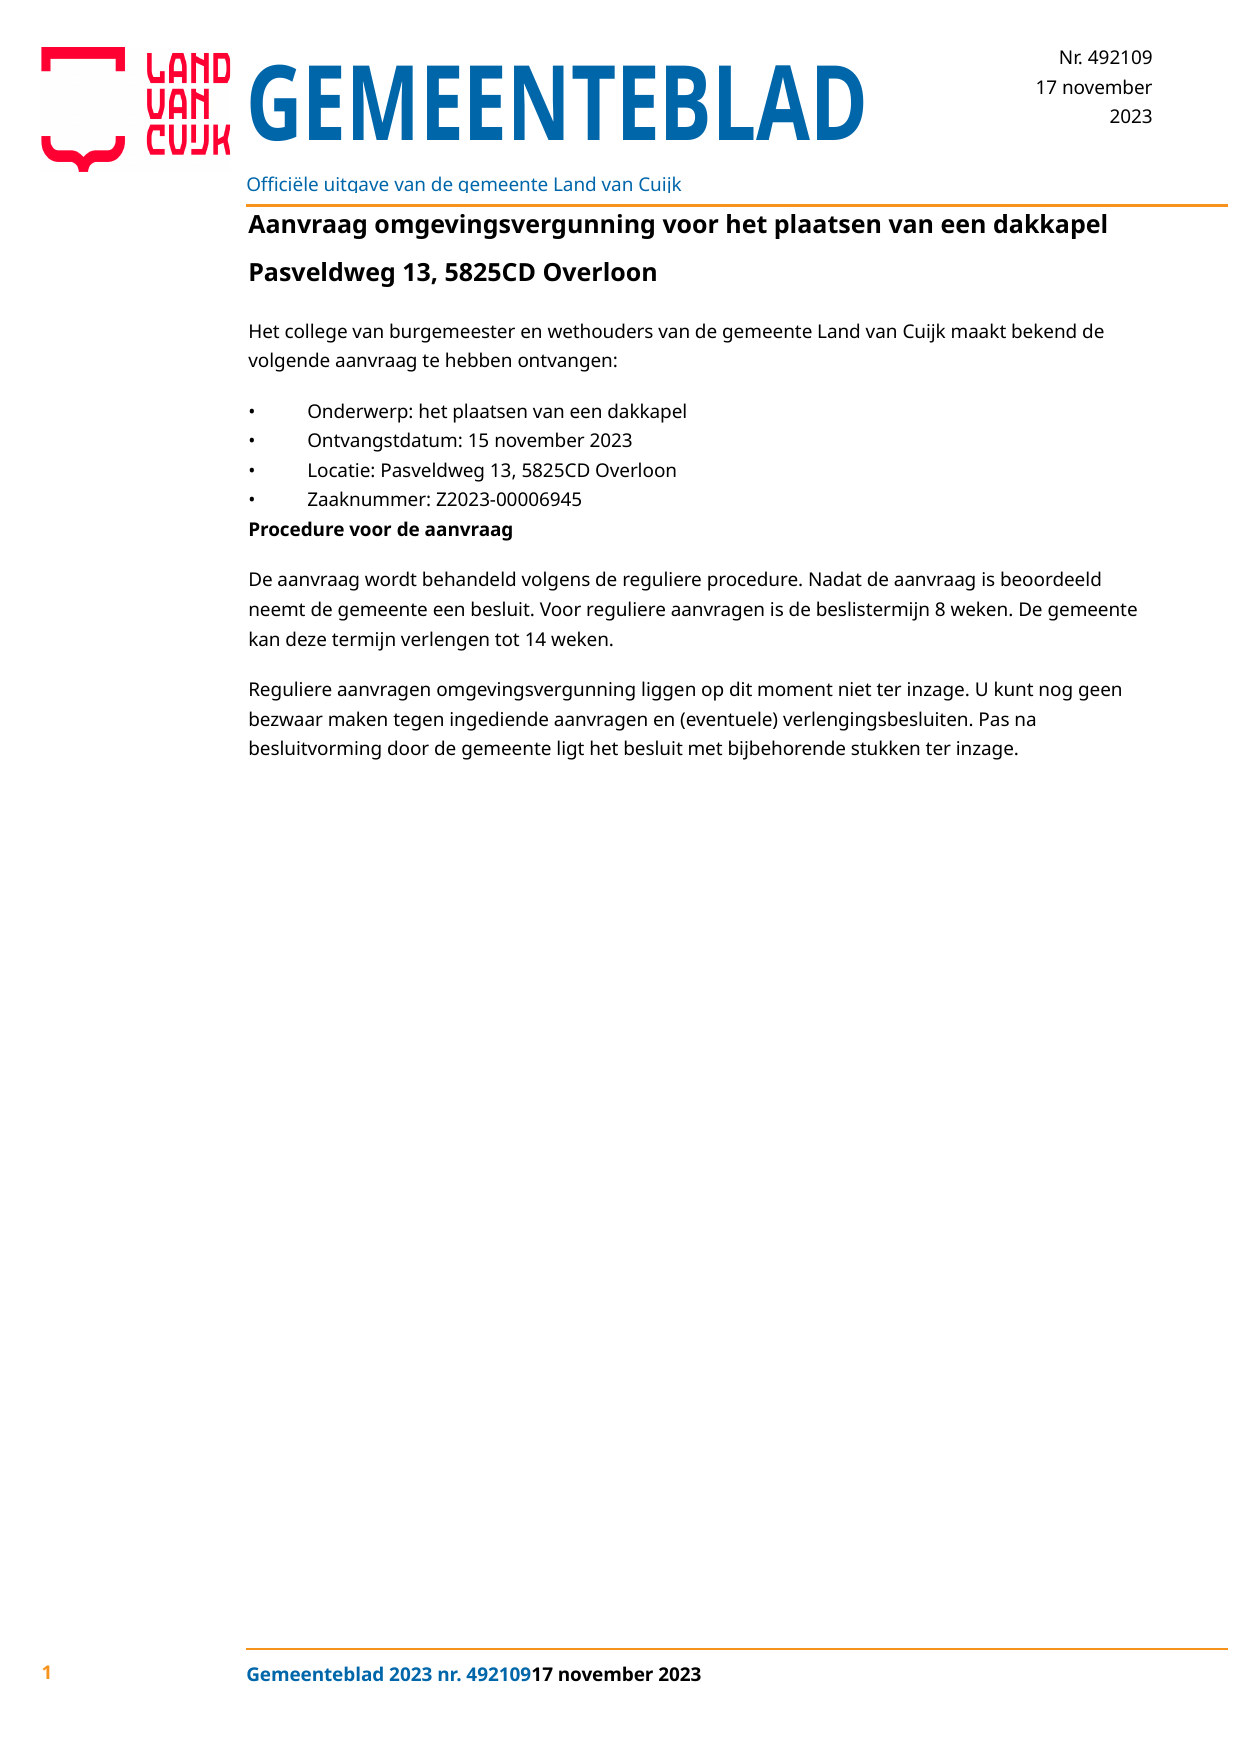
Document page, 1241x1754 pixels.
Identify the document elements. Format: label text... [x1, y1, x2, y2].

text Procedure voor de aanvraag [248, 516, 1152, 542]
list Ontvangstdatum: 15 november 2023 [248, 427, 1152, 453]
picture [41, 47, 231, 172]
list Locatie: Pasveldweg 13, 5825CD Overloon [248, 457, 1152, 483]
text Aanvraag omgevingsvergunning voor het plaatsen van een dakkapel Pasveldweg 13, 5825CD Overloon [248, 207, 1152, 288]
list Onderwerp: het plaatsen van een dakkapel [248, 398, 1152, 424]
list Zaaknummer: Z2023-00006945 [248, 487, 1152, 512]
text Het college van burgemeester en wethouders van de gemeente Land van Cuijk maakt bekend de volgende aanvraag te hebben ontvangen: [248, 318, 1152, 373]
text Reguliere aanvragen omgevingsvergunning liggen op dit moment niet ter inzage. U kunt nog geen bezwaar maken tegen ingediende aanvragen en (eventuele) verlengingsbesluiten. Pas na besluitvorming door de gemeente ligt het besluit met bijbehorende stukken ter inzage. [248, 676, 1152, 761]
text De aanvraag wordt behandeld volgens de reguliere procedure. Nadat de aanvraag is beoordeeld neemt de gemeente een besluit. Voor reguliere aanvragen is de beslistermijn 8 weken. De gemeente kan deze termijn verlengen tot 14 weken. [248, 567, 1152, 652]
